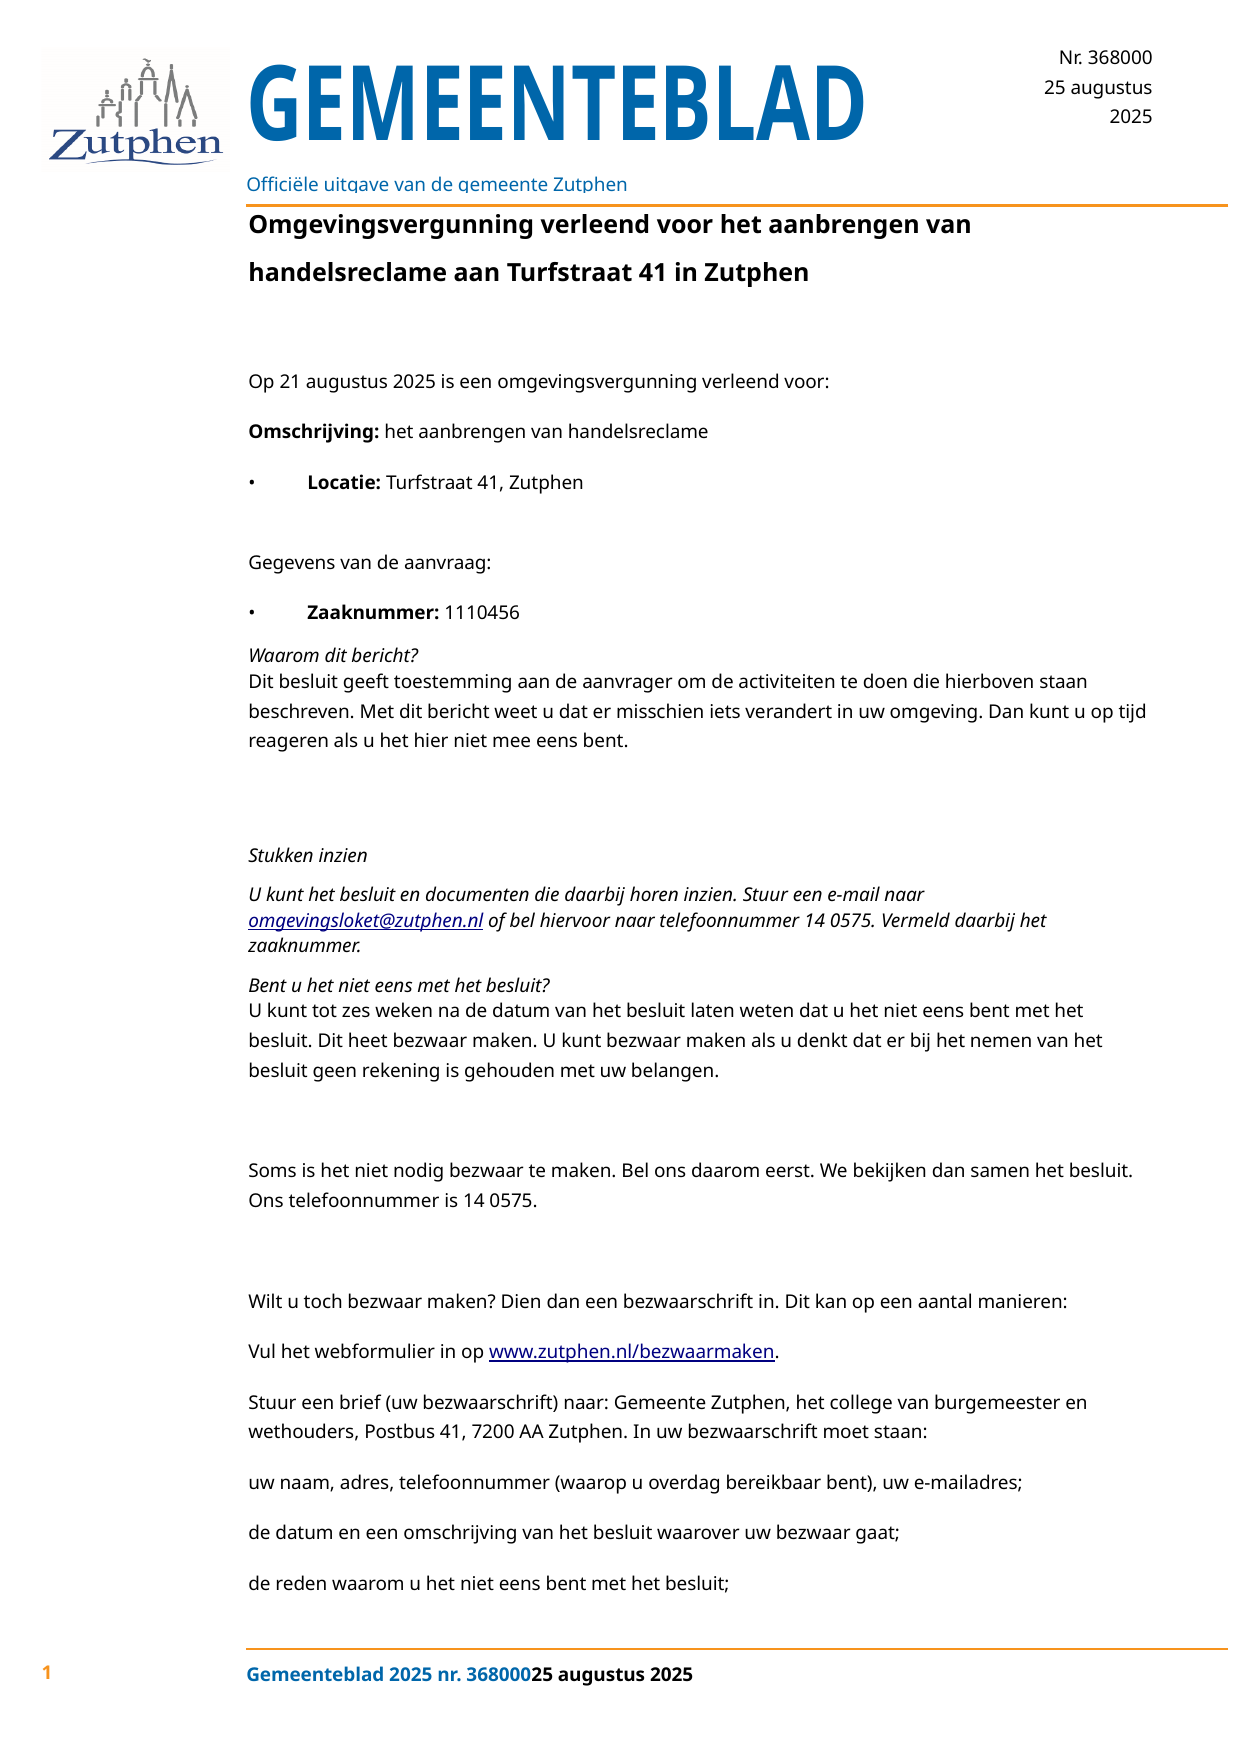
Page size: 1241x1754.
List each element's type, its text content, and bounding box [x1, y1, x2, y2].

text Wilt u toch bezwaar maken? Dien dan een bezwaarschrift in. Dit kan op een aantal manieren: [248, 1288, 1152, 1314]
text U kunt tot zes weken na de datum van het besluit laten weten dat u het niet eens bent met het besluit. Dit heet bezwaar maken. U kunt bezwaar maken als u denkt dat er bij het nemen van het besluit geen rekening is gehouden met uw belangen. [248, 998, 1152, 1083]
text Bent u het niet eens met het besluit? [248, 972, 1152, 998]
text Stuur een brief (uw bezwaarschrift) naar: Gemeente Zutphen, het college van burgemeester en wethouders, Postbus 41, 7200 AA Zutphen. In uw bezwaarschrift moet staan: [248, 1389, 1152, 1444]
list Locatie: Turfstraat 41, Zutphen [248, 469, 1152, 495]
text Waarom dit bericht? [248, 643, 1152, 668]
list Zaaknummer: 1110456 [248, 599, 1152, 625]
text Omgevingsvergunning verleend voor het aanbrengen van handelsreclame aan Turfstraat 41 in Zutphen [248, 207, 1152, 288]
text Vul het webformulier in op www.zutphen.nl/bezwaarmaken. [248, 1338, 1152, 1364]
picture [41, 47, 231, 172]
text U kunt het besluit en documenten die daarbij horen inzien. Stuur een e-mail naar omgevingsloket@zutphen.nl of bel hiervoor naar telefoonnummer 14 0575. Vermeld daarbij het zaaknummer. [248, 881, 1152, 958]
text Dit besluit geeft toestemming aan de aanvrager om de activiteiten te doen die hierboven staan beschreven. Met dit bericht weet u dat er misschien iets verandert in uw omgeving. Dan kunt u op tijd reageren als u het hier niet mee eens bent. [248, 668, 1152, 753]
text Op 21 augustus 2025 is een omgevingsvergunning verleend voor: [248, 368, 1152, 394]
text Gegevens van de aanvraag: [248, 549, 1152, 575]
text de reden waarom u het niet eens bent met het besluit; [248, 1570, 1152, 1596]
text Soms is het niet nodig bezwaar te maken. Bel ons daarom eerst. We bekijken dan samen het besluit. Ons telefoonnummer is 14 0575. [248, 1158, 1152, 1213]
text Stukken inzien [248, 842, 1152, 868]
text Omschrijving: het aanbrengen van handelsreclame [248, 419, 1152, 444]
text de datum en een omschrijving van het besluit waarover uw bezwaar gaat; [248, 1519, 1152, 1545]
text uw naam, adres, telefoonnummer (waarop u overdag bereikbaar bent), uw e-mailadres; [248, 1469, 1152, 1495]
